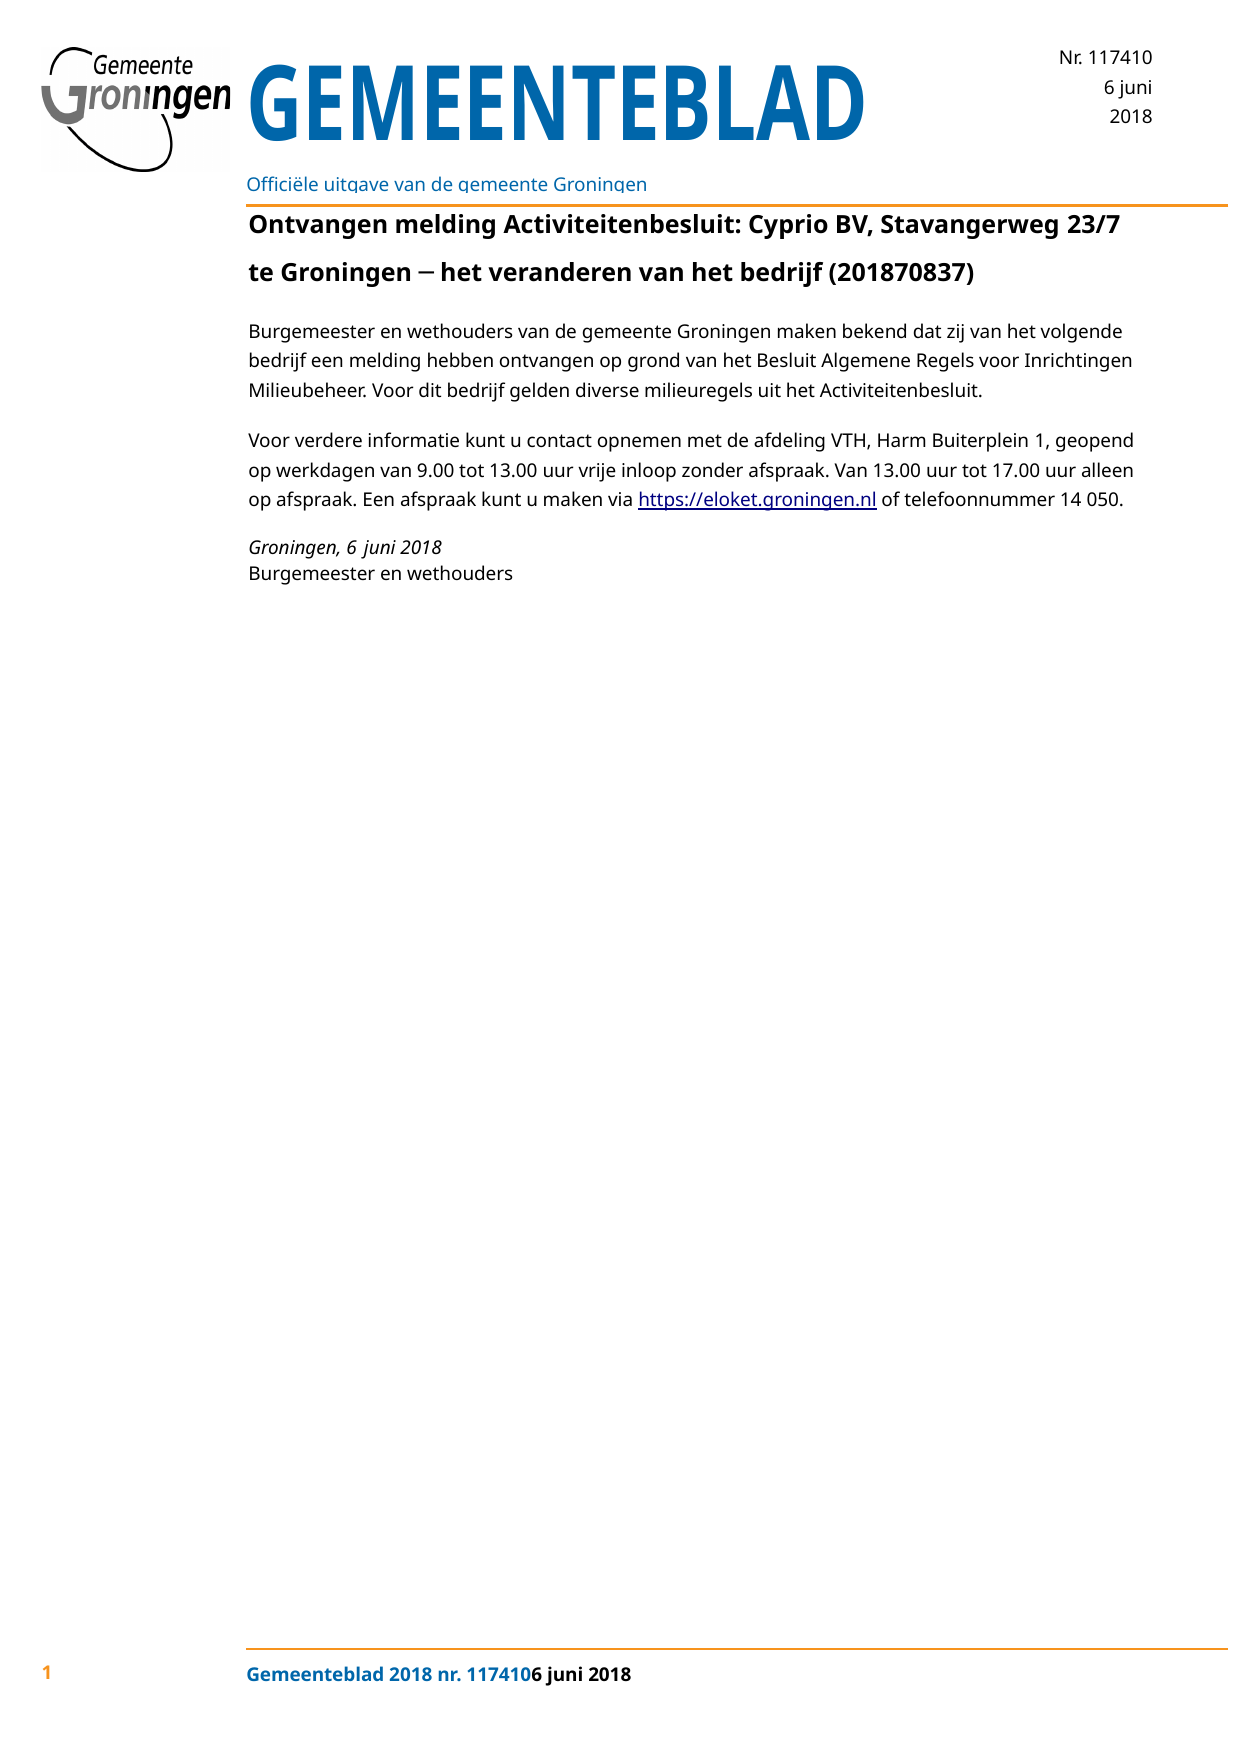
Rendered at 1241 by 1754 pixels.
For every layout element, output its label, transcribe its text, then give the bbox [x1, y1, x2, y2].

picture [41, 47, 231, 172]
text Burgemeester en wethouders van de gemeente Groningen maken bekend dat zij van het volgende bedrijf een melding hebben ontvangen op grond van het Besluit Algemene Regels voor Inrichtingen Milieubeheer. Voor dit bedrijf gelden diverse milieuregels uit het Activiteitenbesluit. [248, 318, 1152, 403]
text Voor verdere informatie kunt u contact opnemen met de afdeling VTH, Harm Buiterplein 1, geopend op werkdagen van 9.00 tot 13.00 uur vrije inloop zonder afspraak. Van 13.00 uur tot 17.00 uur alleen op afspraak. Een afspraak kunt u maken via https://eloket.groningen.nl of telefoonnummer 14 050. [248, 427, 1152, 512]
text Groningen, 6 juni 2018 [248, 534, 1152, 560]
text Burgemeester en wethouders [248, 560, 1152, 586]
text Ontvangen melding Activiteitenbesluit: Cyprio BV, Stavangerweg 23/7 te Groningen ─ het veranderen van het bedrijf (201870837) [248, 207, 1152, 288]
